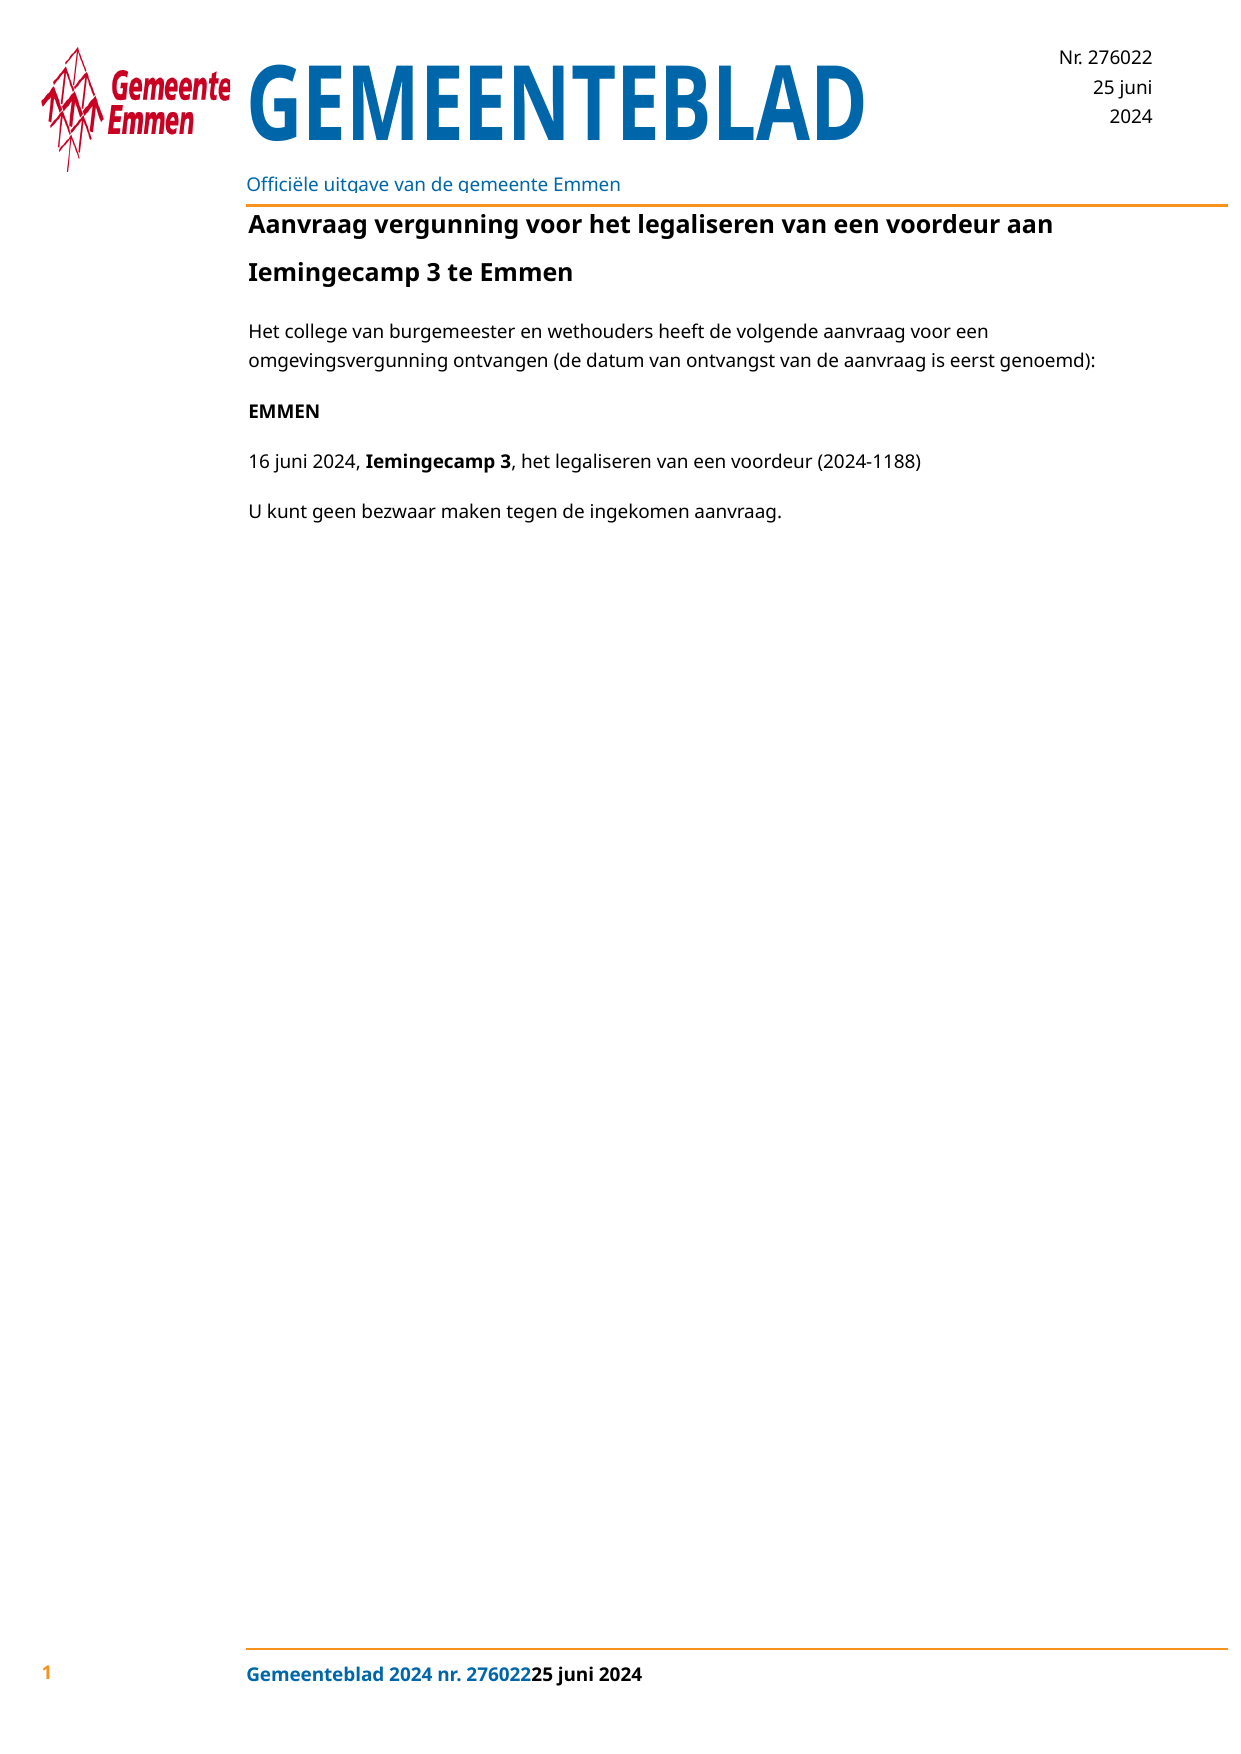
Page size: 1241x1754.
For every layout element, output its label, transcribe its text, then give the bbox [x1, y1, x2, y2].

text Aanvraag vergunning voor het legaliseren van een voordeur aan Iemingecamp 3 te Emmen [248, 207, 1152, 288]
text Het college van burgemeester en wethouders heeft de volgende aanvraag voor een omgevingsvergunning ontvangen (de datum van ontvangst van de aanvraag is eerst genoemd): [248, 318, 1152, 373]
text 16 juni 2024, Iemingecamp 3, het legaliseren van een voordeur (2024-1188) [248, 448, 1152, 474]
text U kunt geen bezwaar maken tegen de ingekomen aanvraag. [248, 499, 1152, 524]
text EMMEN [248, 398, 1152, 424]
picture [41, 47, 231, 172]
